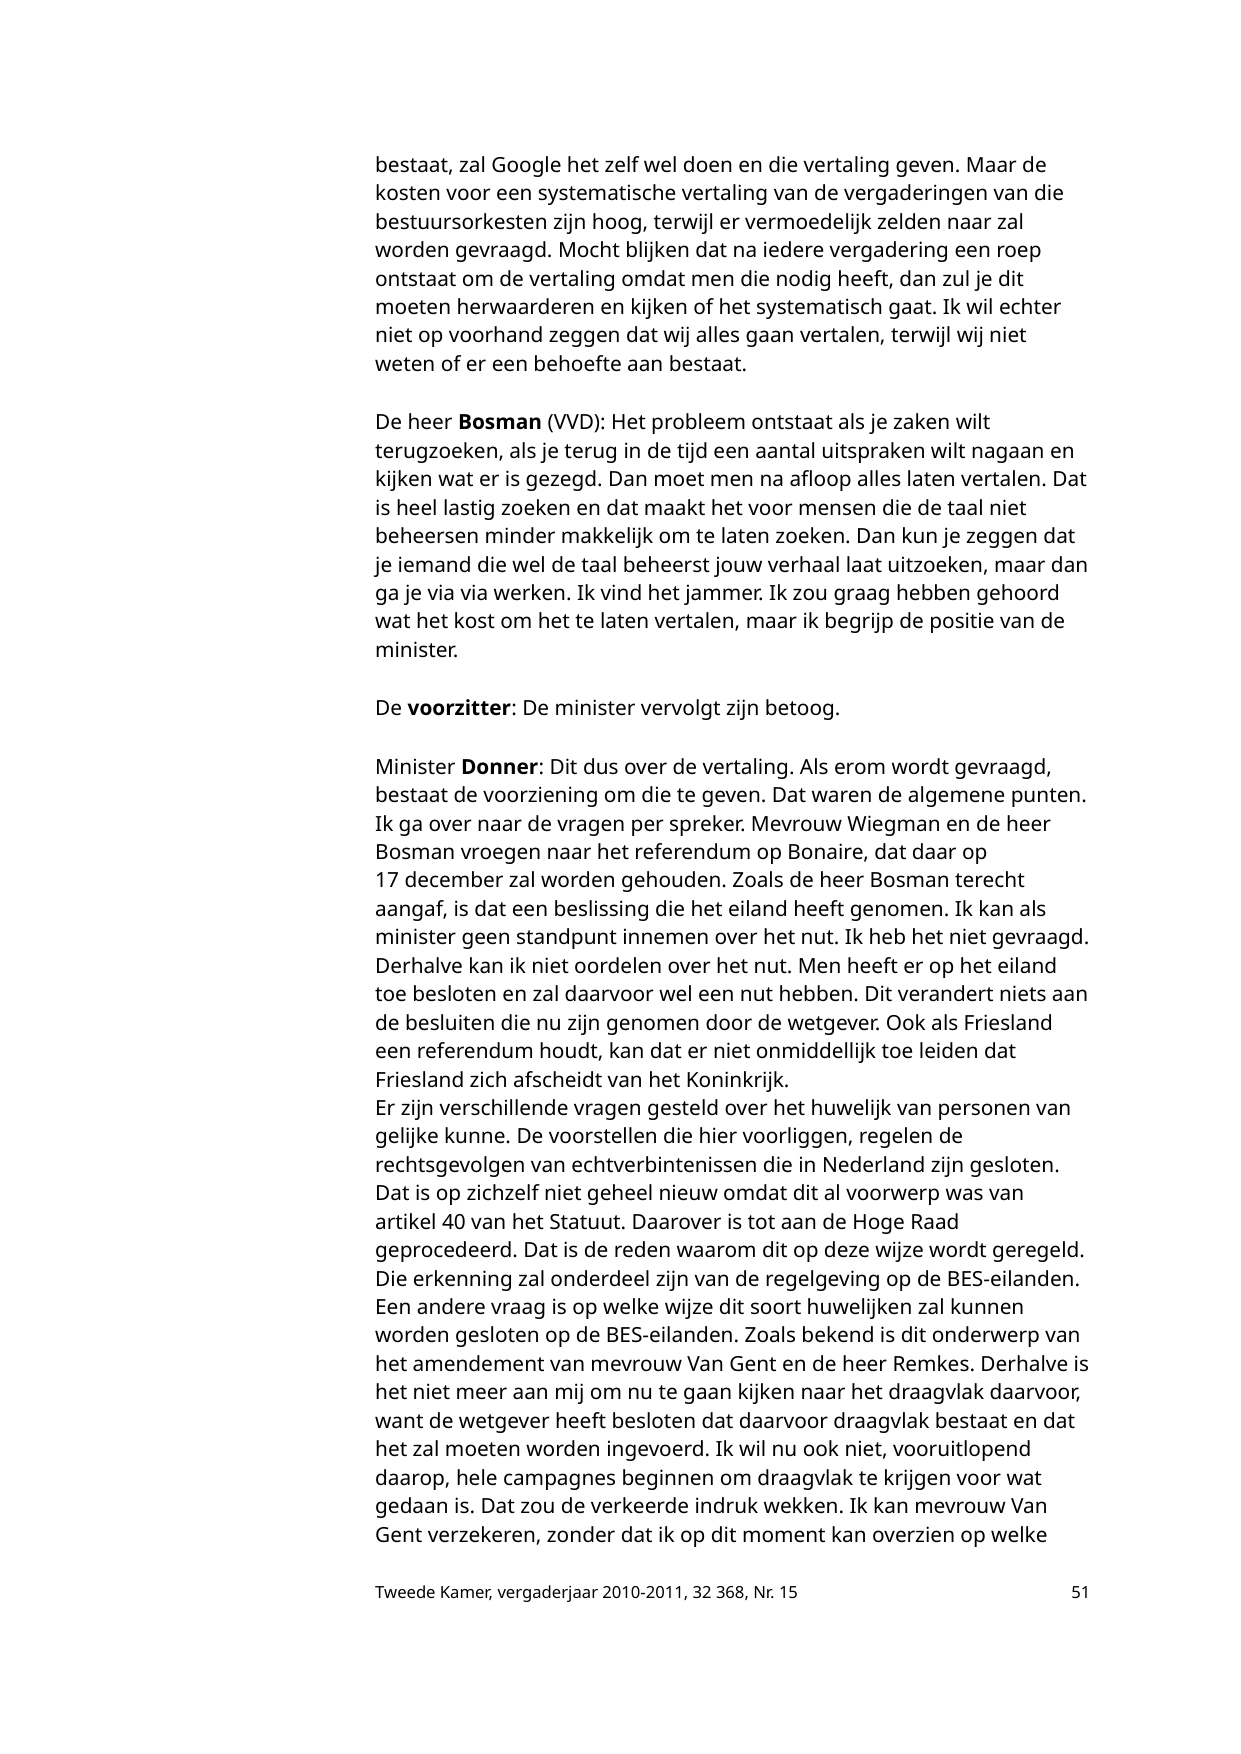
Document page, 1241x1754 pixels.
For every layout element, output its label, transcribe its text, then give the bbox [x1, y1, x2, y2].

text De voorzitter: De minister vervolgt zijn betoog. [375, 693, 1090, 722]
text Minister Donner: Dit dus over de vertaling. Als erom wordt gevraagd, bestaat de voorziening om die te geven. Dat waren de algemene punten. Ik ga over naar de vragen per spreker. Mevrouw Wiegman en de heer Bosman vroegen naar het referendum op Bonaire, dat daar op 17 december zal worden gehouden. Zoals de heer Bosman terecht aangaf, is dat een beslissing die het eiland heeft genomen. Ik kan als minister geen standpunt innemen over het nut. Ik heb het niet gevraagd. Derhalve kan ik niet oordelen over het nut. Men heeft er op het eiland toe besloten en zal daarvoor wel een nut hebben. Dit verandert niets aan de besluiten die nu zijn genomen door de wetgever. Ook als Friesland een referendum houdt, kan dat er niet onmiddellijk toe leiden dat Friesland zich afscheidt van het Koninkrijk. [375, 752, 1090, 1093]
text De heer Bosman (VVD): Het probleem ontstaat als je zaken wilt terugzoeken, als je terug in de tijd een aantal uitspraken wilt nagaan en kijken wat er is gezegd. Dan moet men na afloop alles laten vertalen. Dat is heel lastig zoeken en dat maakt het voor mensen die de taal niet beheersen minder makkelijk om te laten zoeken. Dan kun je zeggen dat je iemand die wel de taal beheerst jouw verhaal laat uitzoeken, maar dan ga je via via werken. Ik vind het jammer. Ik zou graag hebben gehoord wat het kost om het te laten vertalen, maar ik begrijp de positie van de minister. [375, 407, 1090, 663]
text bestaat, zal Google het zelf wel doen en die vertaling geven. Maar de kosten voor een systematische vertaling van de vergaderingen van die bestuursorkesten zijn hoog, terwijl er vermoedelijk zelden naar zal worden gevraagd. Mocht blijken dat na iedere vergadering een roep ontstaat om de vertaling omdat men die nodig heeft, dan zul je dit moeten herwaarderen en kijken of het systematisch gaat. Ik wil echter niet op voorhand zeggen dat wij alles gaan vertalen, terwijl wij niet weten of er een behoefte aan bestaat. [375, 150, 1090, 377]
text Er zijn verschillende vragen gesteld over het huwelijk van personen van gelijke kunne. De voorstellen die hier voorliggen, regelen de rechtsgevolgen van echtverbintenissen die in Nederland zijn gesloten. Dat is op zichzelf niet geheel nieuw omdat dit al voorwerp was van artikel 40 van het Statuut. Daarover is tot aan de Hoge Raad geprocedeerd. Dat is de reden waarom dit op deze wijze wordt geregeld. Die erkenning zal onderdeel zijn van de regelgeving op de BES-eilanden. Een andere vraag is op welke wijze dit soort huwelijken zal kunnen worden gesloten op de BES-eilanden. Zoals bekend is dit onderwerp van het amendement van mevrouw Van Gent en de heer Remkes. Derhalve is het niet meer aan mij om nu te gaan kijken naar het draagvlak daarvoor, want de wetgever heeft besloten dat daarvoor draagvlak bestaat en dat het zal moeten worden ingevoerd. Ik wil nu ook niet, vooruitlopend daarop, hele campagnes beginnen om draagvlak te krijgen voor wat gedaan is. Dat zou de verkeerde indruk wekken. Ik kan mevrouw Van Gent verzekeren, zonder dat ik op dit moment kan overzien op welke [375, 1093, 1090, 1548]
